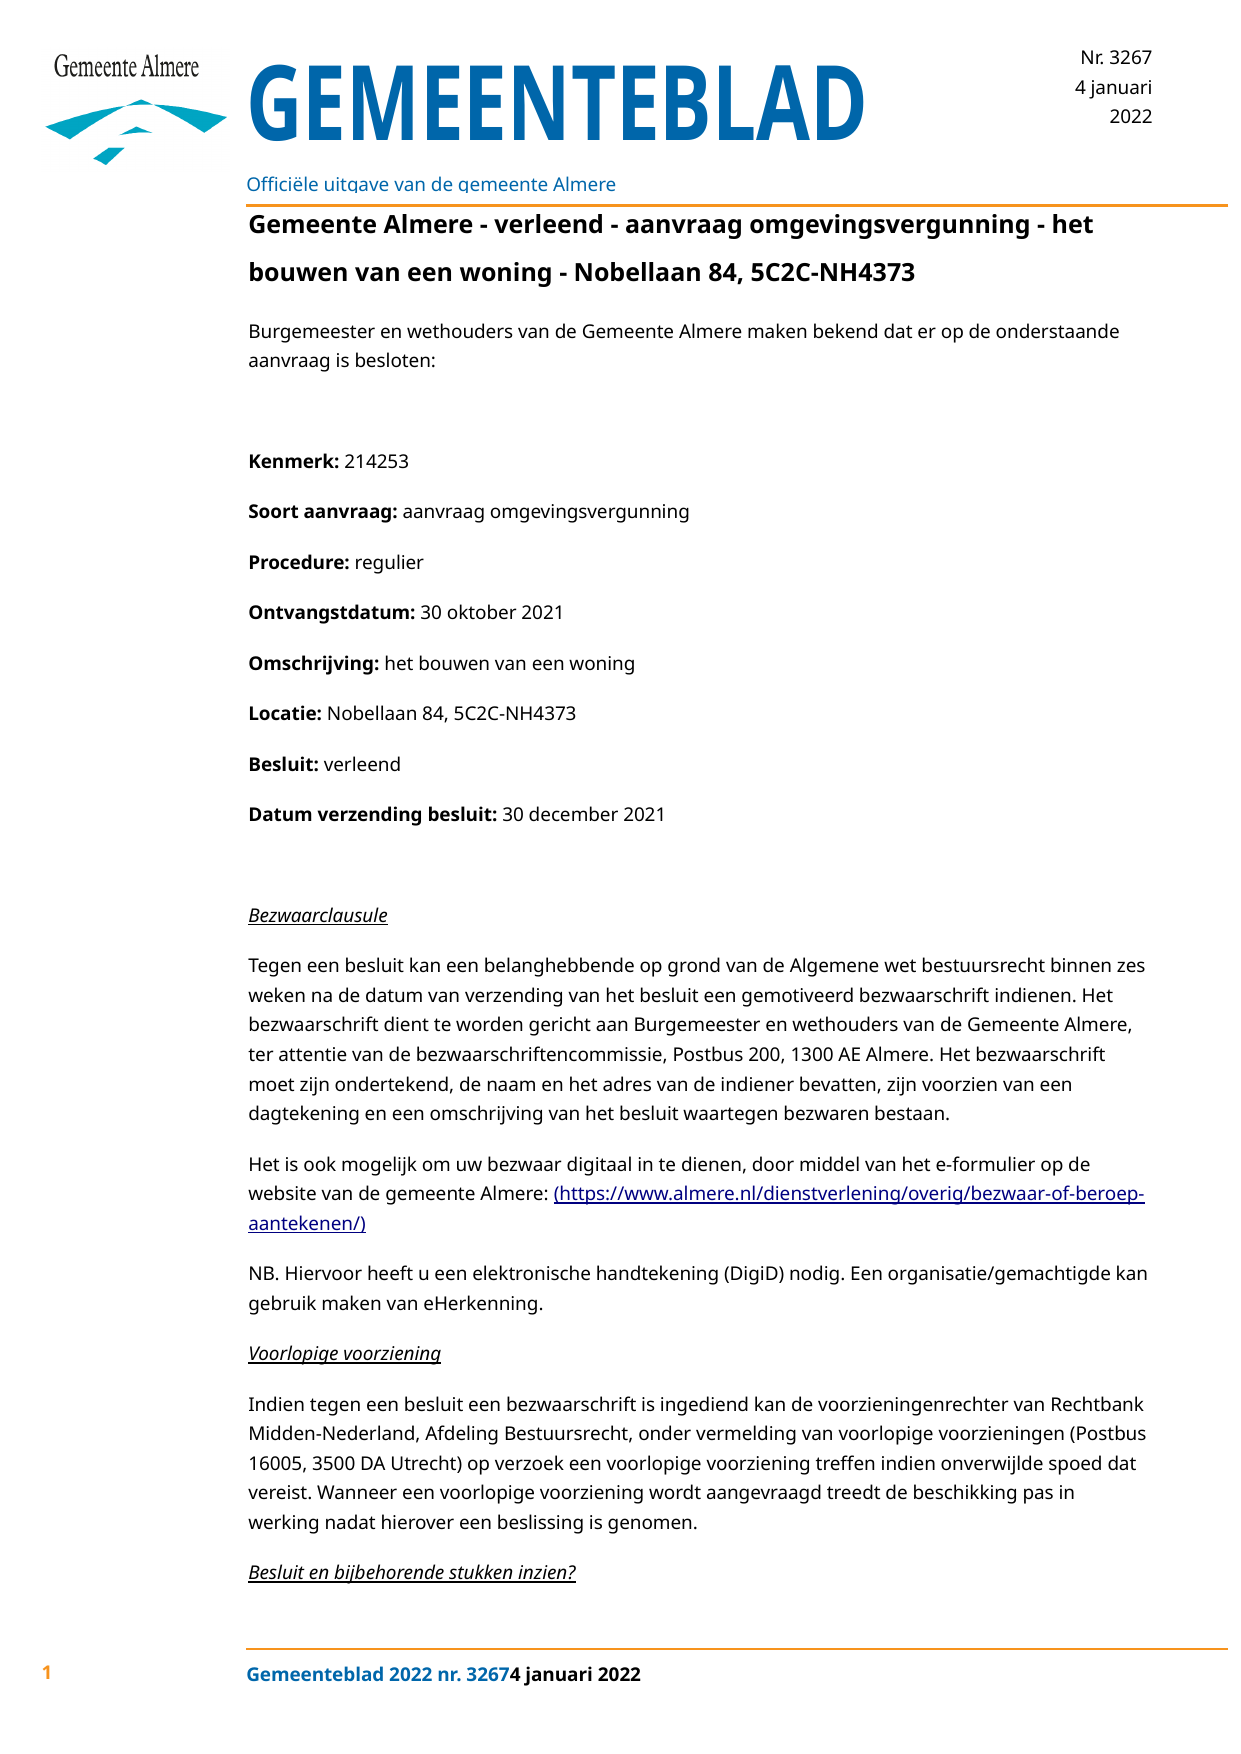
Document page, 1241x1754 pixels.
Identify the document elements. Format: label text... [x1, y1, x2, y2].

text Besluit en bijbehorende stukken inzien? [248, 1559, 1152, 1585]
text Procedure: regulier [248, 549, 1152, 575]
text Besluit: verleend [248, 751, 1152, 777]
text Het is ook mogelijk om uw bezwaar digitaal in te dienen, door middel van het e-formulier op de website van de gemeente Almere: (https://www.almere.nl/dienstverlening/overig/bezwaar-of-beroep-aantekenen/) [248, 1151, 1152, 1236]
text Omschrijving: het bouwen van een woning [248, 650, 1152, 676]
text Voorlopige voorziening [248, 1340, 1152, 1366]
text Burgemeester en wethouders van de Gemeente Almere maken bekend dat er op de onderstaande aanvraag is besloten: [248, 318, 1152, 373]
text Indien tegen een besluit een bezwaarschrift is ingediend kan de voorzieningenrechter van Rechtbank Midden-Nederland, Afdeling Bestuursrecht, onder vermelding van voorlopige voorzieningen (Postbus 16005, 3500 DA Utrecht) op verzoek een voorlopige voorziening treffen indien onverwijlde spoed dat vereist. Wanneer een voorlopige voorziening wordt aangevraagd treedt de beschikking pas in werking nadat hierover een beslissing is genomen. [248, 1391, 1152, 1535]
picture [41, 47, 231, 172]
text Soort aanvraag: aanvraag omgevingsvergunning [248, 499, 1152, 524]
text Locatie: Nobellaan 84, 5C2C-NH4373 [248, 700, 1152, 726]
text Bezwaarclausule [248, 902, 1152, 928]
text Tegen een besluit kan een belanghebbende op grond van de Algemene wet bestuursrecht binnen zes weken na de datum van verzending van het besluit een gemotiveerd bezwaarschrift indienen. Het bezwaarschrift dient te worden gericht aan Burgemeester en wethouders van de Gemeente Almere, ter attentie van de bezwaarschriftencommissie, Postbus 200, 1300 AE Almere. Het bezwaarschrift moet zijn ondertekend, de naam en het adres van de indiener bevatten, zijn voorzien van een dagtekening en een omschrijving van het besluit waartegen bezwaren bestaan. [248, 952, 1152, 1126]
text NB. Hiervoor heeft u een elektronische handtekening (DigiD) nodig. Een organisatie/gemachtigde kan gebruik maken van eHerkenning. [248, 1260, 1152, 1316]
text Gemeente Almere - verleend - aanvraag omgevingsvergunning - het bouwen van een woning - Nobellaan 84, 5C2C-NH4373 [248, 207, 1152, 288]
text Ontvangstdatum: 30 oktober 2021 [248, 599, 1152, 625]
text Datum verzending besluit: 30 december 2021 [248, 801, 1152, 827]
text Kenmerk: 214253 [248, 448, 1152, 474]
